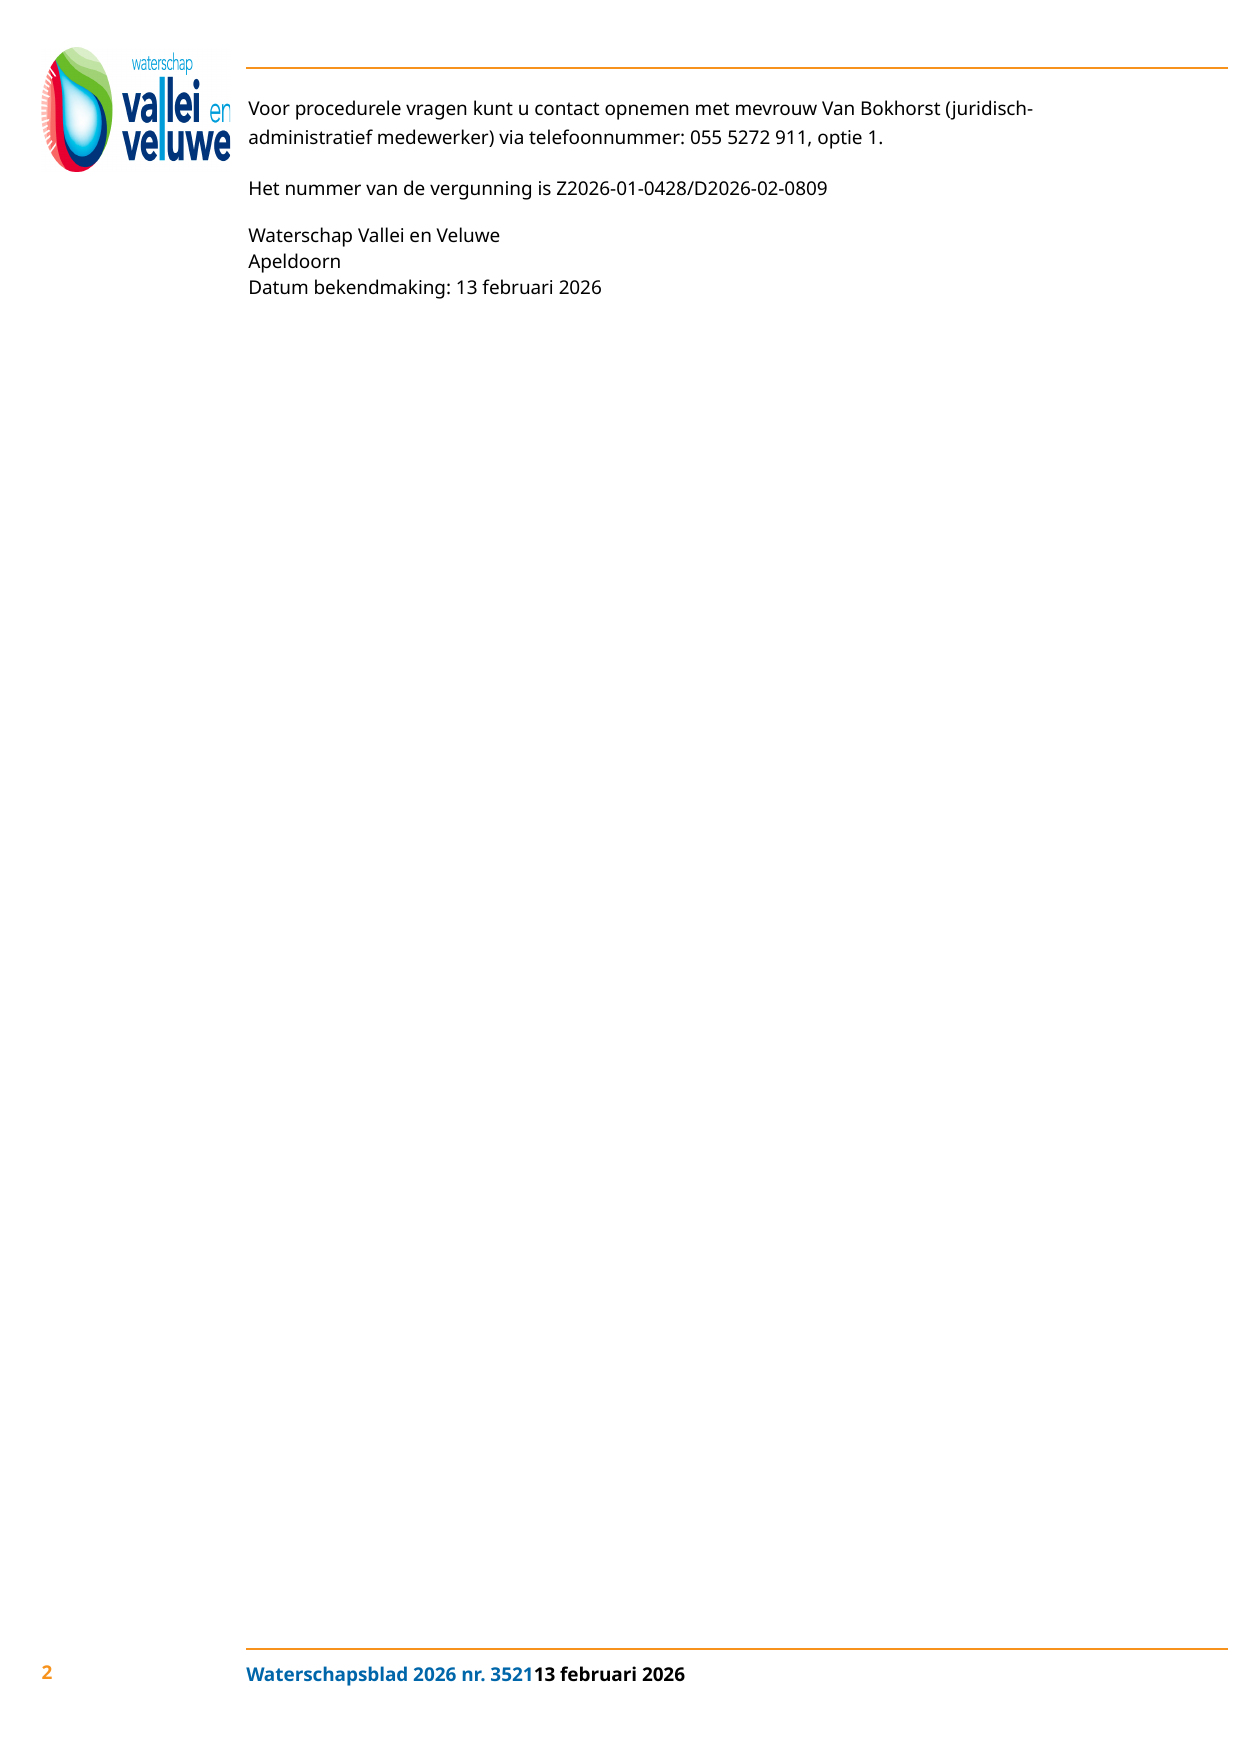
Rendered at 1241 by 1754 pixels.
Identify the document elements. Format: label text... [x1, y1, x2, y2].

text Voor procedurele vragen kunt u contact opnemen met mevrouw Van Bokhorst (juridisch-administratief medewerker) via telefoonnummer: 055 5272 911, optie 1. [248, 95, 1152, 150]
picture [41, 47, 231, 172]
text Waterschap Vallei en Veluwe [248, 223, 1152, 248]
text Het nummer van de vergunning is Z2026-01-0428/D2026-02-0809 [248, 175, 1152, 201]
text Apeldoorn [248, 248, 1152, 274]
text Datum bekendmaking: 13 februari 2026 [248, 274, 1152, 300]
